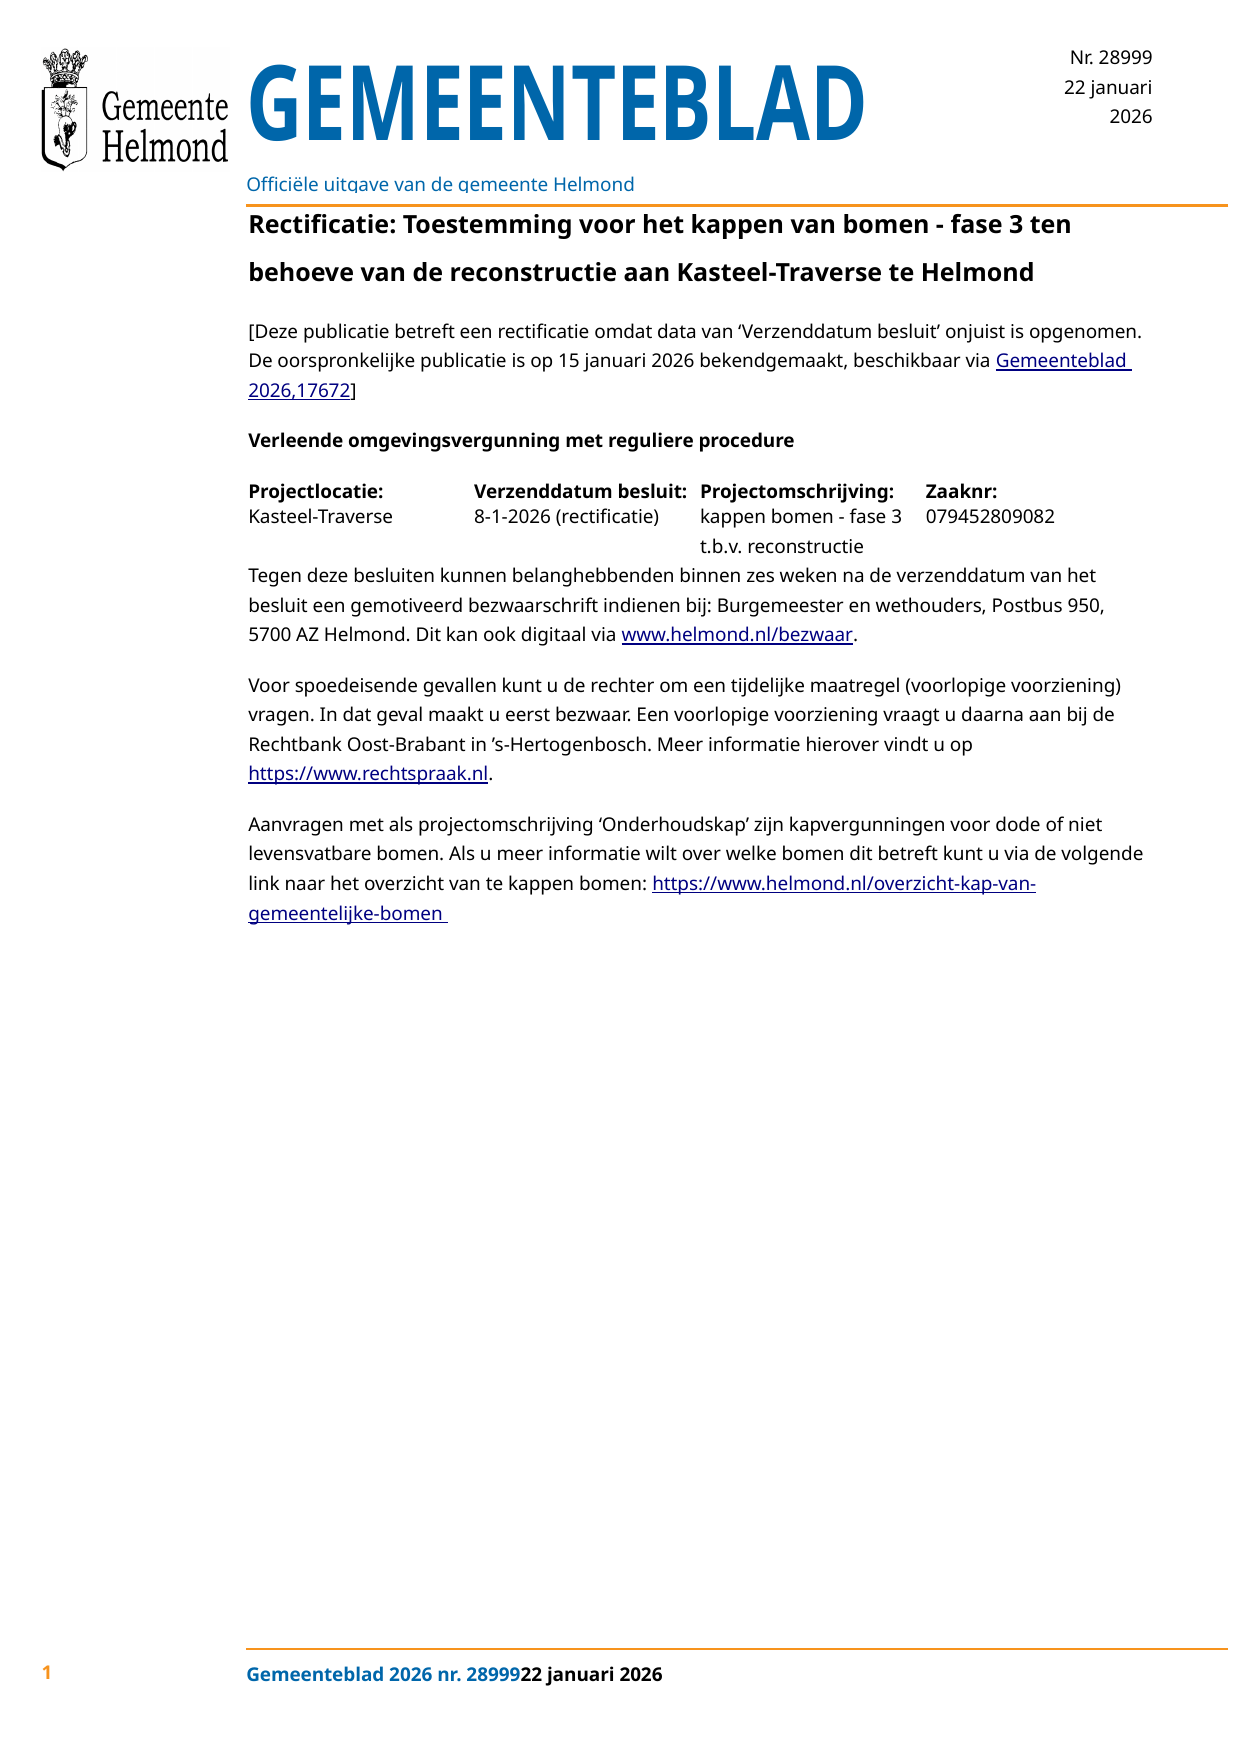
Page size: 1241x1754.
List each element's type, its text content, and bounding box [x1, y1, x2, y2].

table_header Projectlocatie: [248, 478, 474, 504]
table_cell kappen bomen - fase 3 t.b.v. reconstructie [700, 504, 926, 559]
table_header Verzenddatum besluit: [474, 478, 700, 504]
table_cell 079452809082 [926, 504, 1152, 559]
table_header Zaaknr: [926, 478, 1152, 504]
text Verleende omgevingsvergunning met reguliere procedure [248, 427, 1152, 453]
text [Deze publicatie betreft een rectificatie omdat data van ‘Verzenddatum besluit’ onjuist is opgenomen. De oorspronkelijke publicatie is op 15 januari 2026 bekendgemaakt, beschikbaar via Gemeenteblad 2026,17672] [248, 318, 1152, 403]
picture [41, 47, 231, 172]
text Rectificatie: Toestemming voor het kappen van bomen - fase 3 ten behoeve van de reconstructie aan Kasteel-Traverse te Helmond [248, 207, 1152, 288]
table_cell 8-1-2026 (rectificatie) [474, 504, 700, 559]
text Aanvragen met als projectomschrijving ‘Onderhoudskap’ zijn kapvergunningen voor dode of niet levensvatbare bomen. Als u meer informatie wilt over welke bomen dit betreft kunt u via de volgende link naar het overzicht van te kappen bomen: https://www.helmond.nl/overzicht-kap-van-gemeentelijke-bomen [248, 811, 1152, 926]
table_cell Kasteel-Traverse [248, 504, 474, 559]
text Voor spoedeisende gevallen kunt u de rechter om een tijdelijke maatregel (voorlopige voorziening) vragen. In dat geval maakt u eerst bezwaar. Een voorlopige voorziening vraagt u daarna aan bij de Rechtbank Oost-Brabant in ’s-Hertogenbosch. Meer informatie hierover vindt u op https://www.rechtspraak.nl. [248, 672, 1152, 786]
text Tegen deze besluiten kunnen belanghebbenden binnen zes weken na de verzenddatum van het besluit een gemotiveerd bezwaarschrift indienen bij: Burgemeester en wethouders, Postbus 950, 5700 AZ Helmond. Dit kan ook digitaal via www.helmond.nl/bezwaar. [248, 562, 1152, 647]
table_header Projectomschrijving: [700, 478, 926, 504]
